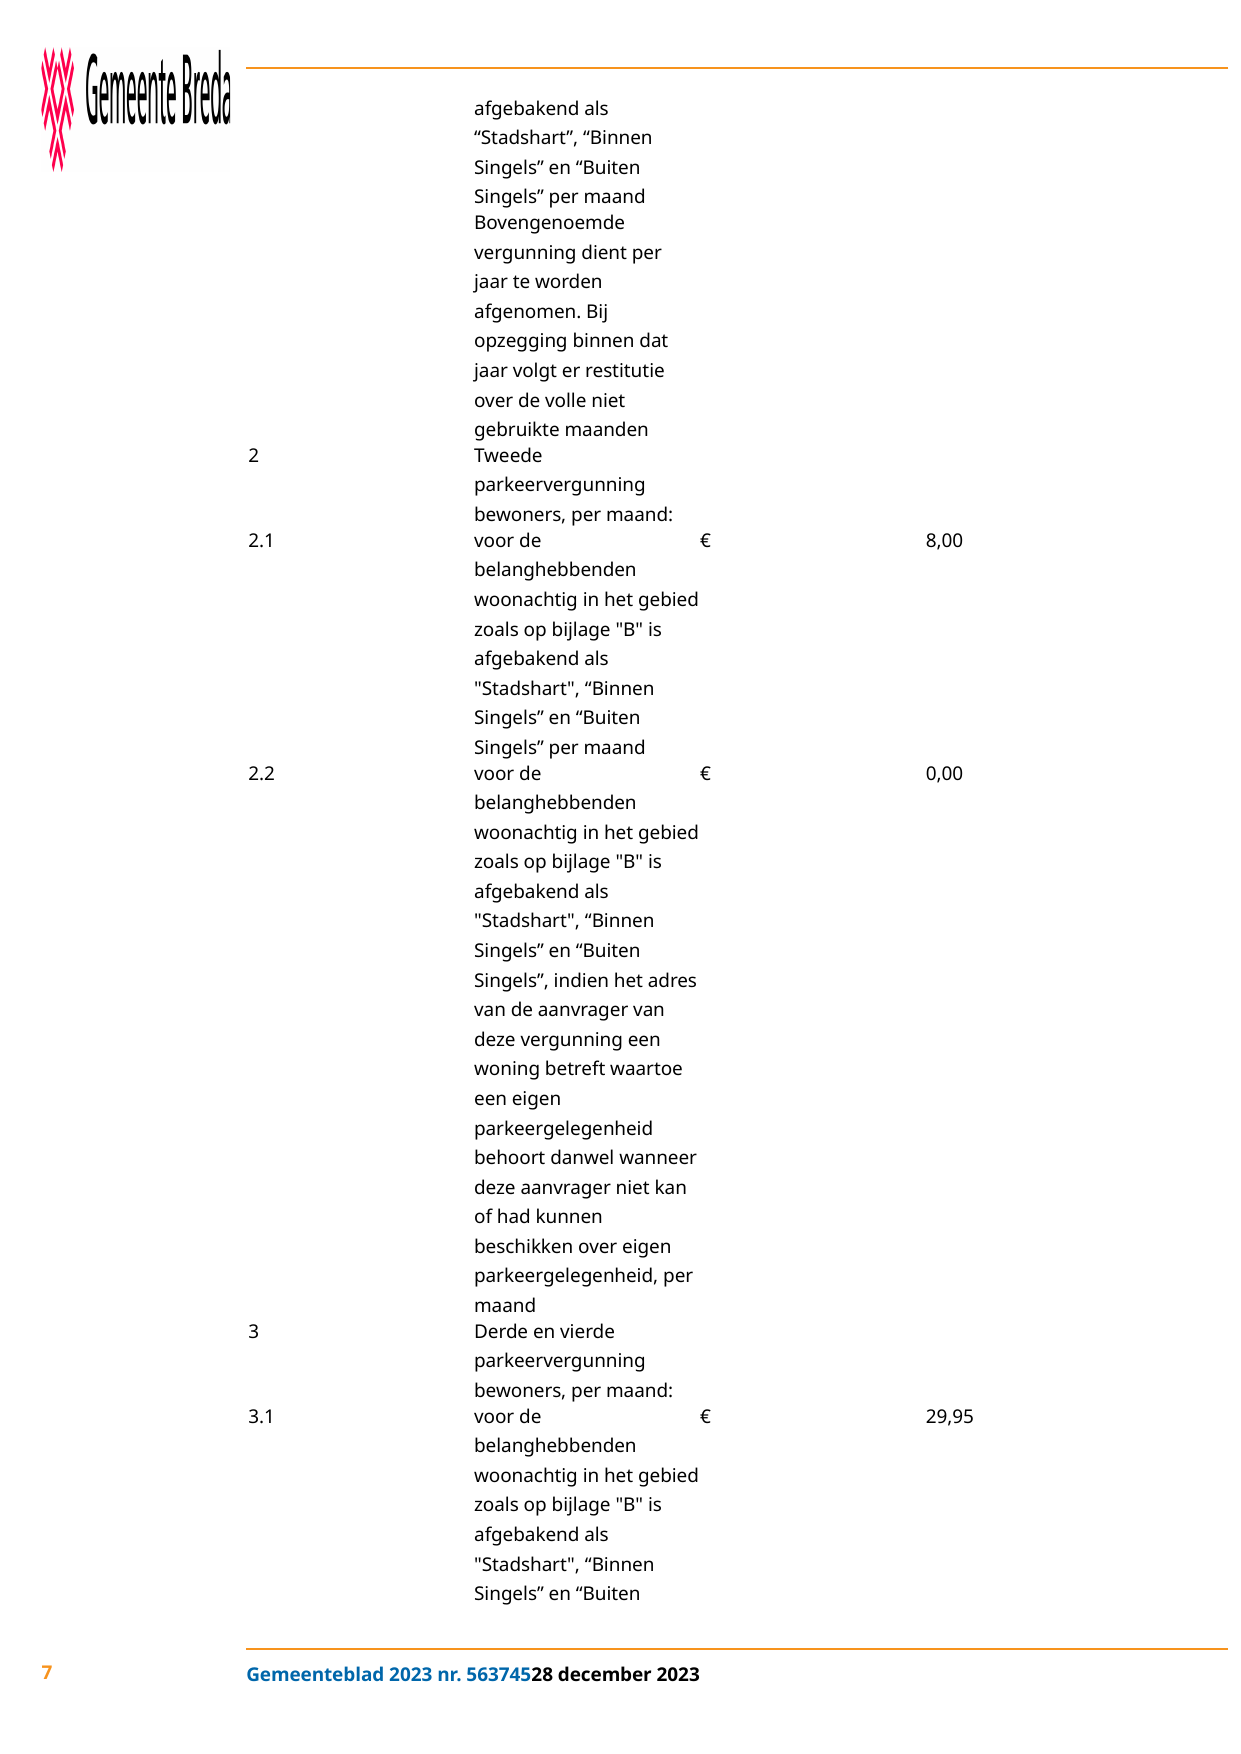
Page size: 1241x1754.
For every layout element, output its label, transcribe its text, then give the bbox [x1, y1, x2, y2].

table_cell [700, 95, 926, 209]
table_cell Bovengenoemde vergunning dient per jaar te worden afgenomen. Bij opzegging binnen dat jaar volgt er restitutie over de volle niet gebruikte maanden [474, 209, 700, 442]
table_cell 3.1 [248, 1403, 474, 1606]
table_cell [926, 442, 1152, 527]
table_cell € [700, 760, 926, 1318]
table_cell [248, 95, 474, 209]
table_cell 29,95 [926, 1403, 1152, 1606]
table_cell voor de belanghebbenden woonachtig in het gebied zoals op bijlage "B" is afgebakend als "Stadshart", “Binnen Singels” en “Buiten [474, 1403, 700, 1606]
table_cell Derde en vierde parkeervergunning bewoners, per maand: [474, 1318, 700, 1403]
table_cell 2.2 [248, 760, 474, 1318]
table_cell 3 [248, 1318, 474, 1403]
table_cell 2 [248, 442, 474, 527]
table_cell [700, 209, 926, 442]
table_cell 8,00 [926, 527, 1152, 760]
table_cell 0,00 [926, 760, 1152, 1318]
table_cell [248, 209, 474, 442]
table_cell voor de belanghebbenden woonachtig in het gebied zoals op bijlage "B" is afgebakend als "Stadshart", “Binnen Singels” en “Buiten Singels”, indien het adres van de aanvrager van deze vergunning een woning betreft waartoe een eigen parkeergelegenheid behoort danwel wanneer deze aanvrager niet kan of had kunnen beschikken over eigen parkeergelegenheid, per maand [474, 760, 700, 1318]
table_cell [926, 209, 1152, 442]
table_cell [700, 442, 926, 527]
picture [41, 47, 231, 172]
table_cell 2.1 [248, 527, 474, 760]
table_cell Tweede parkeervergunning bewoners, per maand: [474, 442, 700, 527]
table_cell afgebakend als “Stadshart”, “Binnen Singels” en “Buiten Singels” per maand [474, 95, 700, 209]
table_cell voor de belanghebbenden woonachtig in het gebied zoals op bijlage "B" is afgebakend als "Stadshart", “Binnen Singels” en “Buiten Singels” per maand [474, 527, 700, 760]
table_cell [700, 1318, 926, 1403]
table_cell € [700, 1403, 926, 1606]
table_cell [926, 95, 1152, 209]
table_cell € [700, 527, 926, 760]
table_cell [926, 1318, 1152, 1403]
